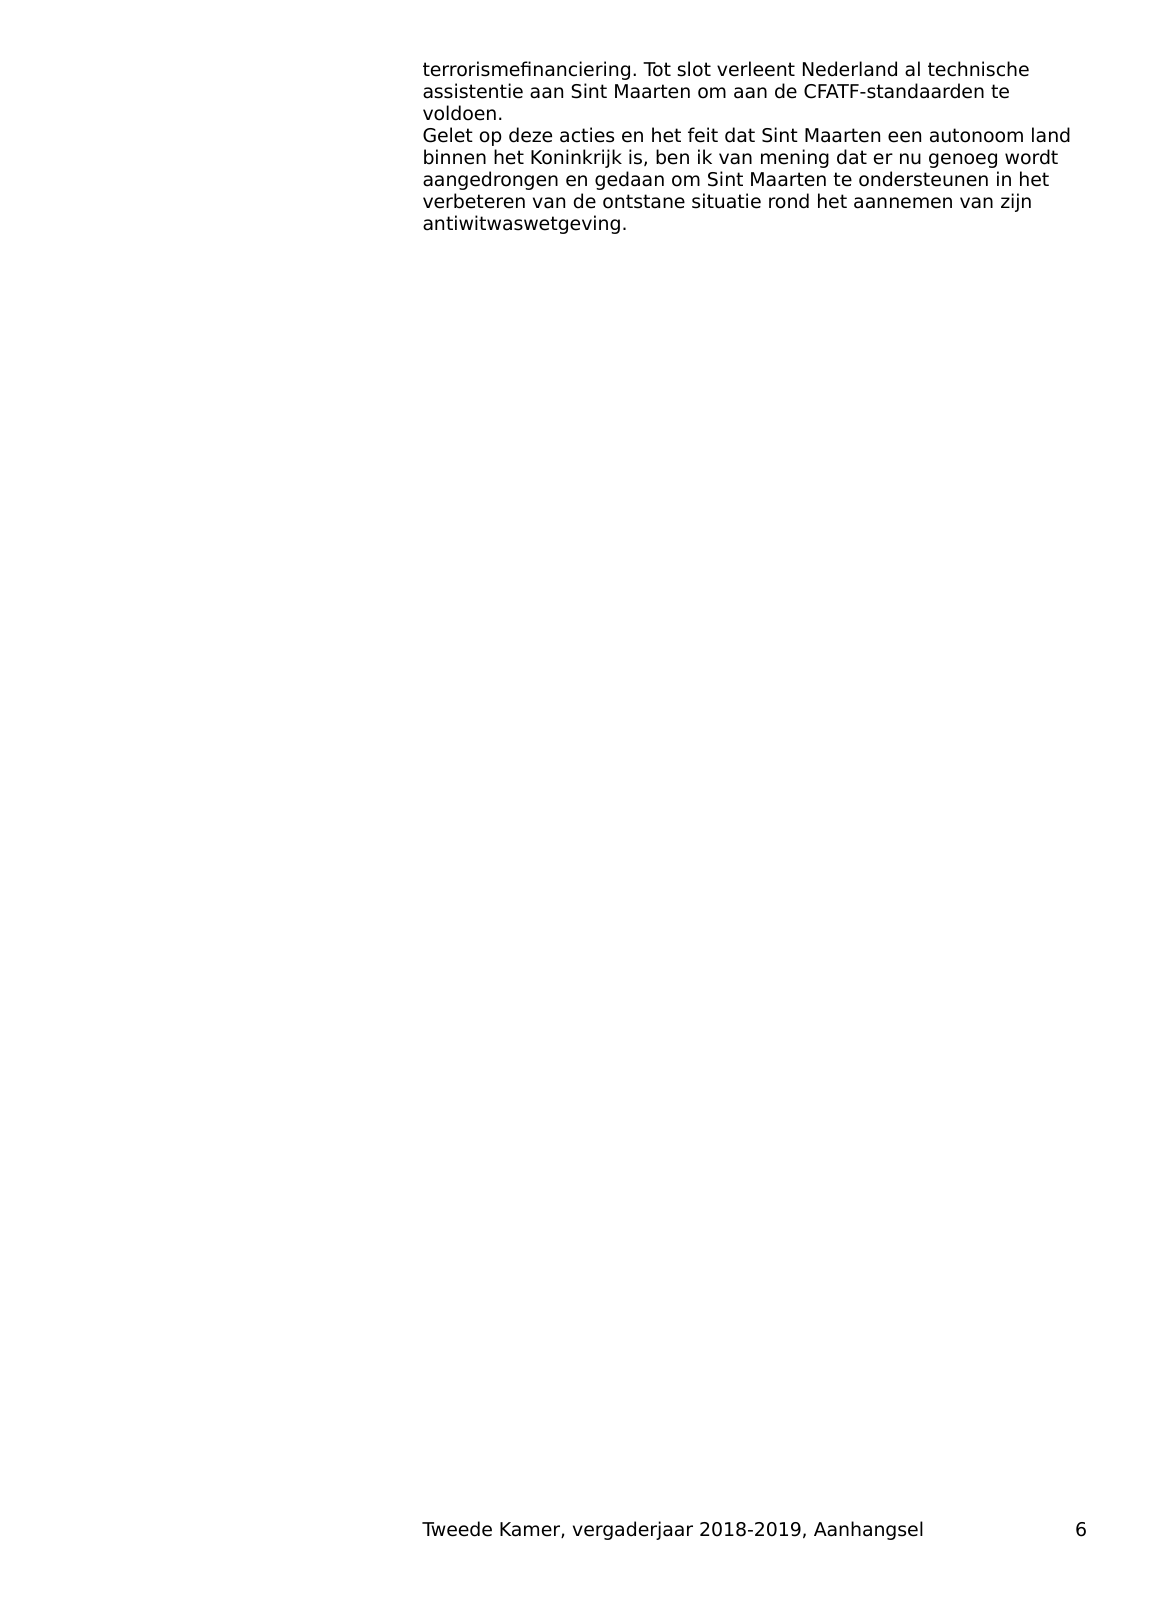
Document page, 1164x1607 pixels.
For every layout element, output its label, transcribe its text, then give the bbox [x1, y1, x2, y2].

text Gelet op deze acties en het feit dat Sint Maarten een autonoom land binnen het Koninkrijk is, ben ik van mening dat er nu genoeg wordt aangedrongen en gedaan om Sint Maarten te ondersteunen in het verbeteren van de ontstane situatie rond het aannemen van zijn antiwitwaswetgeving. [422, 125, 1087, 235]
text terrorismefinanciering. Tot slot verleent Nederland al technische assistentie aan Sint Maarten om aan de CFATF-standaarden te voldoen. [422, 59, 1087, 125]
